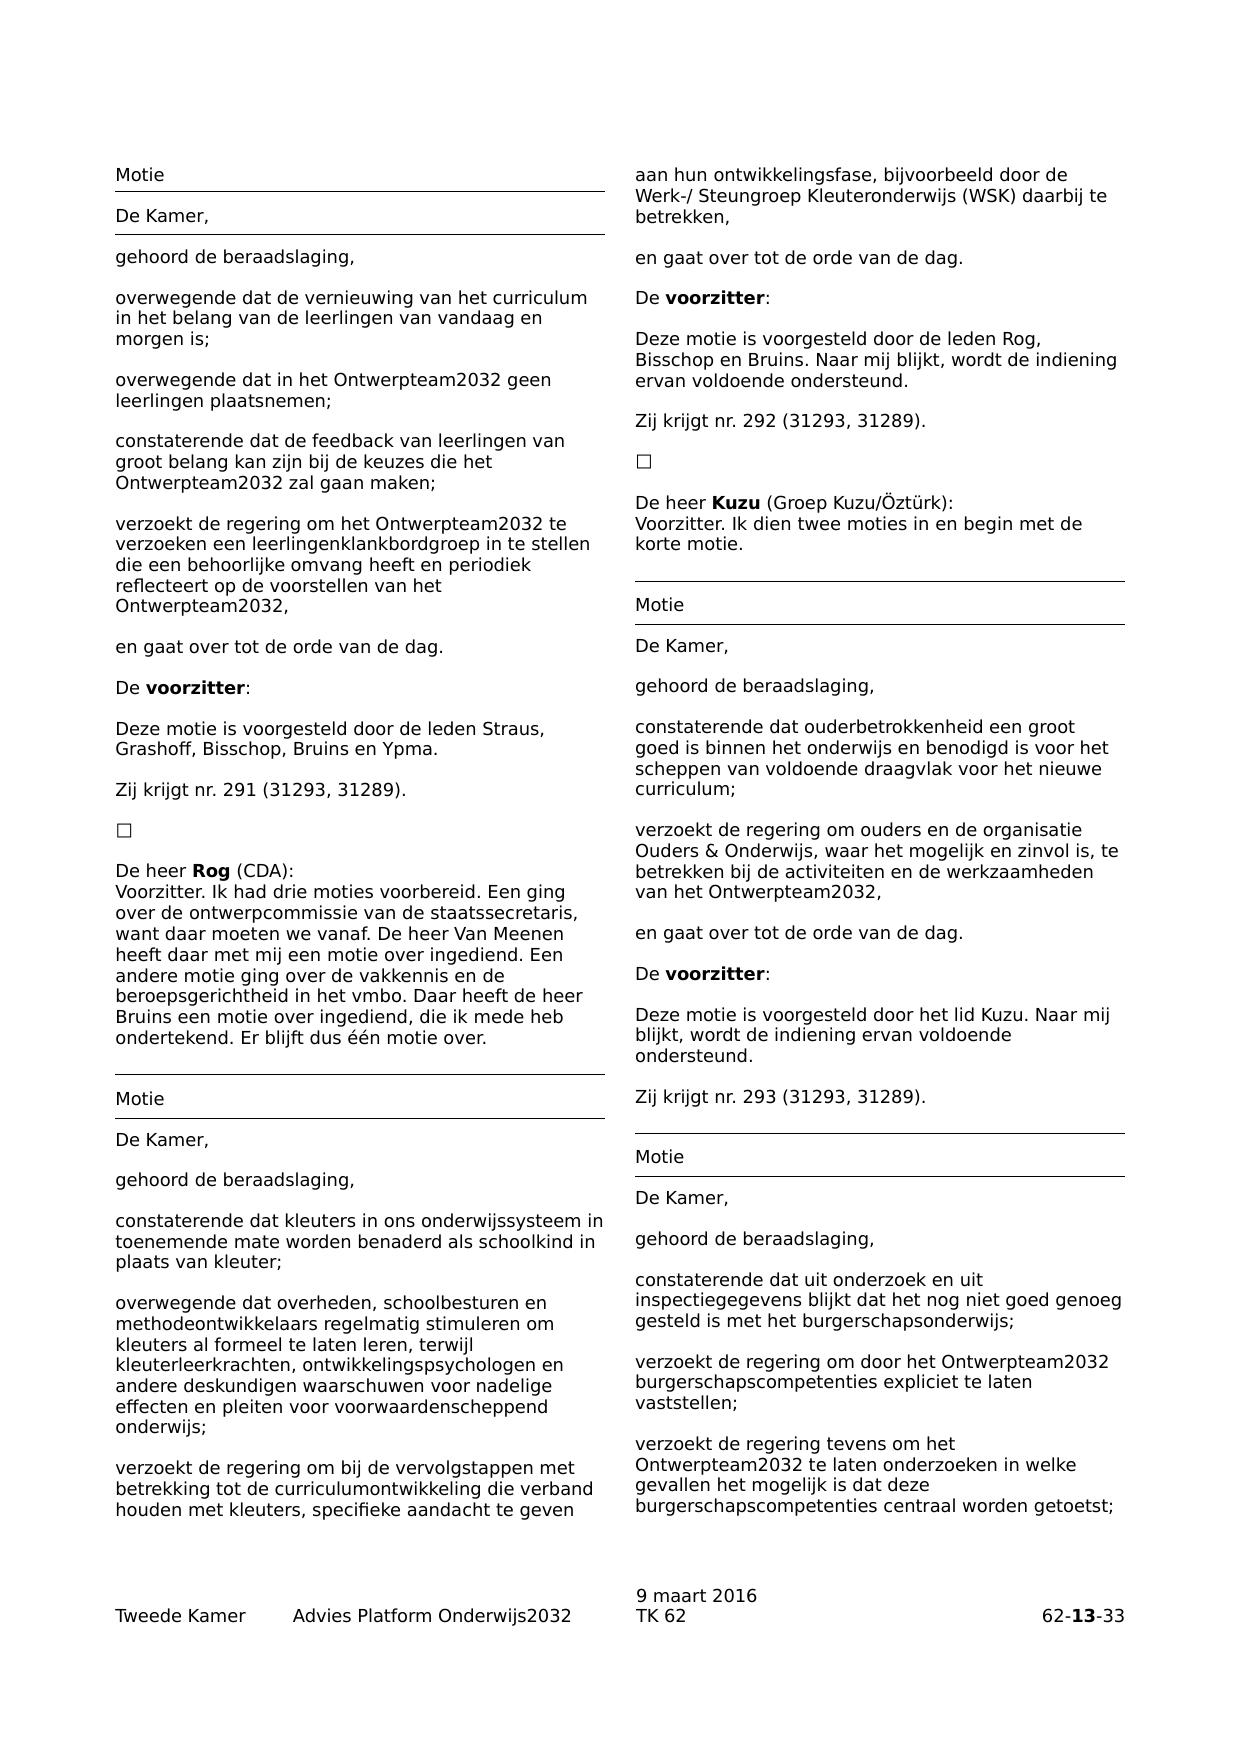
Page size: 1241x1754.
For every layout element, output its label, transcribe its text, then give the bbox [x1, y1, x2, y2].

text gehoord de beraadslaging, [635, 676, 1125, 697]
text en gaat over tot de orde van de dag. [115, 637, 605, 658]
text Voorzitter. Ik dien twee moties in en begin met de korte motie. [635, 513, 1125, 555]
text verzoekt de regering om bij de vervolgstappen met betrekking tot de curriculumontwikkeling die verband houden met kleuters, specifieke aandacht te geven [115, 1458, 605, 1520]
text De Kamer, [635, 1188, 1125, 1209]
text Zij krijgt nr. 291 (31293, 31289). [115, 780, 605, 801]
text ⬜ [635, 452, 1125, 473]
text constaterende dat ouderbetrokkenheid een groot goed is binnen het onderwijs en benodigd is voor het scheppen van voldoende draagvlak voor het nieuwe curriculum; [635, 717, 1125, 800]
text constaterende dat uit onderzoek en uit inspectiegegevens blijkt dat het nog niet goed genoeg gesteld is met het burgerschapsonderwijs; [635, 1269, 1125, 1332]
text Deze motie is voorgesteld door de leden Straus, Grashoff, Bisschop, Bruins en Ypma. [115, 718, 605, 760]
text gehoord de beraadslaging, [115, 247, 605, 267]
text constaterende dat kleuters in ons onderwijssysteem in toenemende mate worden benaderd als schoolkind in plaats van kleuter; [115, 1211, 605, 1273]
text Motie [115, 1089, 605, 1109]
text Zij krijgt nr. 292 (31293, 31289). [635, 411, 1125, 432]
text Motie [115, 165, 605, 186]
text verzoekt de regering tevens om het Ontwerpteam2032 te laten onderzoeken in welke gevallen het mogelijk is dat deze burgerschapscompetenties centraal worden getoetst; [635, 1434, 1125, 1517]
text De heer Rog (CDA): [115, 861, 605, 882]
text De heer Kuzu (Groep Kuzu/Öztürk): [635, 493, 1125, 513]
text en gaat over tot de orde van de dag. [635, 247, 1125, 268]
text gehoord de beraadslaging, [115, 1170, 605, 1191]
text De voorzitter: [115, 678, 605, 698]
text Deze motie is voorgesteld door het lid Kuzu. Naar mij blijkt, wordt de indiening ervan voldoende ondersteund. [635, 1004, 1125, 1067]
text De voorzitter: [635, 288, 1125, 309]
text Voorzitter. Ik had drie moties voorbereid. Een ging over de ontwerpcommissie van de staatssecretaris, want daar moeten we vanaf. De heer Van Meenen heeft daar met mij een motie over ingediend. Een andere motie ging over de vakkennis en de beroepsgerichtheid in het vmbo. Daar heeft de heer Bruins een motie over ingediend, die ik mede heb ondertekend. Er blijft dus één motie over. [115, 882, 605, 1049]
text gehoord de beraadslaging, [635, 1229, 1125, 1249]
text constaterende dat de feedback van leerlingen van groot belang kan zijn bij de keuzes die het Ontwerpteam2032 zal gaan maken; [115, 431, 605, 493]
text en gaat over tot de orde van de dag. [635, 923, 1125, 944]
text Motie [635, 595, 1125, 616]
text ⬜ [115, 821, 605, 841]
text verzoekt de regering om door het Ontwerpteam2032 burgerschapscompetenties expliciet te laten vaststellen; [635, 1352, 1125, 1414]
text Zij krijgt nr. 293 (31293, 31289). [635, 1087, 1125, 1107]
text Deze motie is voorgesteld door de leden Rog, Bisschop en Bruins. Naar mij blijkt, wordt de indiening ervan voldoende ondersteund. [635, 329, 1125, 391]
text overwegende dat overheden, schoolbesturen en methodeontwikkelaars regelmatig stimuleren om kleuters al formeel te laten leren, terwijl kleuterleerkrachten, ontwikkelingspsychologen en andere deskundigen waarschuwen voor nadelige effecten en pleiten voor voorwaardenscheppend onderwijs; [115, 1293, 605, 1438]
text De voorzitter: [635, 964, 1125, 984]
text verzoekt de regering om ouders en de organisatie Ouders & Onderwijs, waar het mogelijk en zinvol is, te betrekken bij de activiteiten en de werkzaamheden van het Ontwerpteam2032, [635, 820, 1125, 903]
text De Kamer, [635, 636, 1125, 656]
text overwegende dat in het Ontwerpteam2032 geen leerlingen plaatsnemen; [115, 370, 605, 411]
text Motie [635, 1147, 1125, 1168]
text De Kamer, [115, 1129, 605, 1150]
text verzoekt de regering om het Ontwerpteam2032 te verzoeken een leerlingenklankbordgroep in te stellen die een behoorlijke omvang heeft en periodiek reflecteert op de voorstellen van het Ontwerpteam2032, [115, 513, 605, 617]
text aan hun ontwikkelingsfase, bijvoorbeeld door de Werk-/ Steungroep Kleuteronderwijs (WSK) daarbij te betrekken, [635, 165, 1125, 227]
text De Kamer, [115, 206, 605, 227]
text overwegende dat de vernieuwing van het curriculum in het belang van de leerlingen van vandaag en morgen is; [115, 287, 605, 350]
